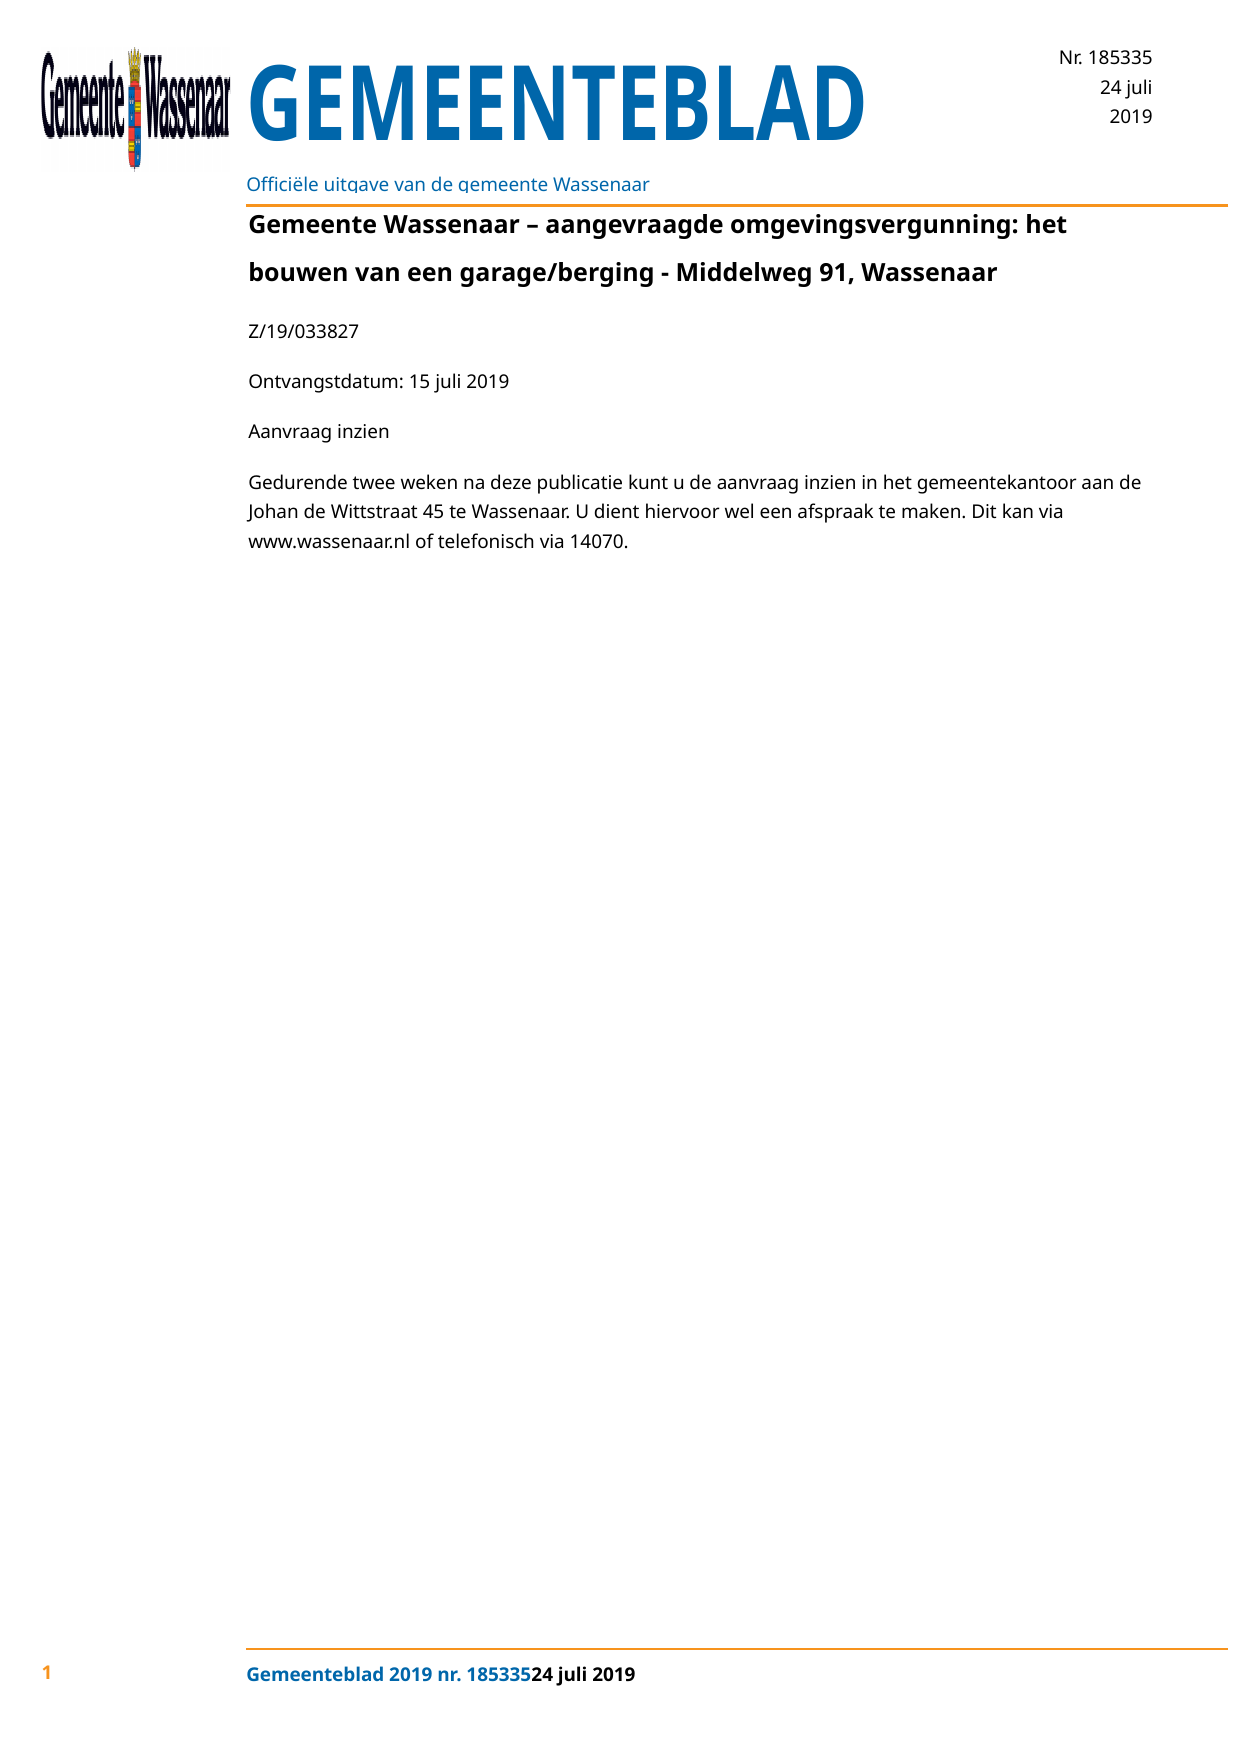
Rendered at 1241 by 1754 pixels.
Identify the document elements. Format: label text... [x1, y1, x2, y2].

text Gedurende twee weken na deze publicatie kunt u de aanvraag inzien in het gemeentekantoor aan de Johan de Wittstraat 45 te Wassenaar. U dient hiervoor wel een afspraak te maken. Dit kan via www.wassenaar.nl of telefonisch via 14070. [248, 469, 1152, 554]
text Aanvraag inzien [248, 419, 1152, 444]
picture [41, 47, 231, 172]
text Ontvangstdatum: 15 juli 2019 [248, 368, 1152, 394]
text Z/19/033827 [248, 318, 1152, 344]
text Gemeente Wassenaar – aangevraagde omgevingsvergunning: het bouwen van een garage/berging - Middelweg 91, Wassenaar [248, 207, 1152, 288]
